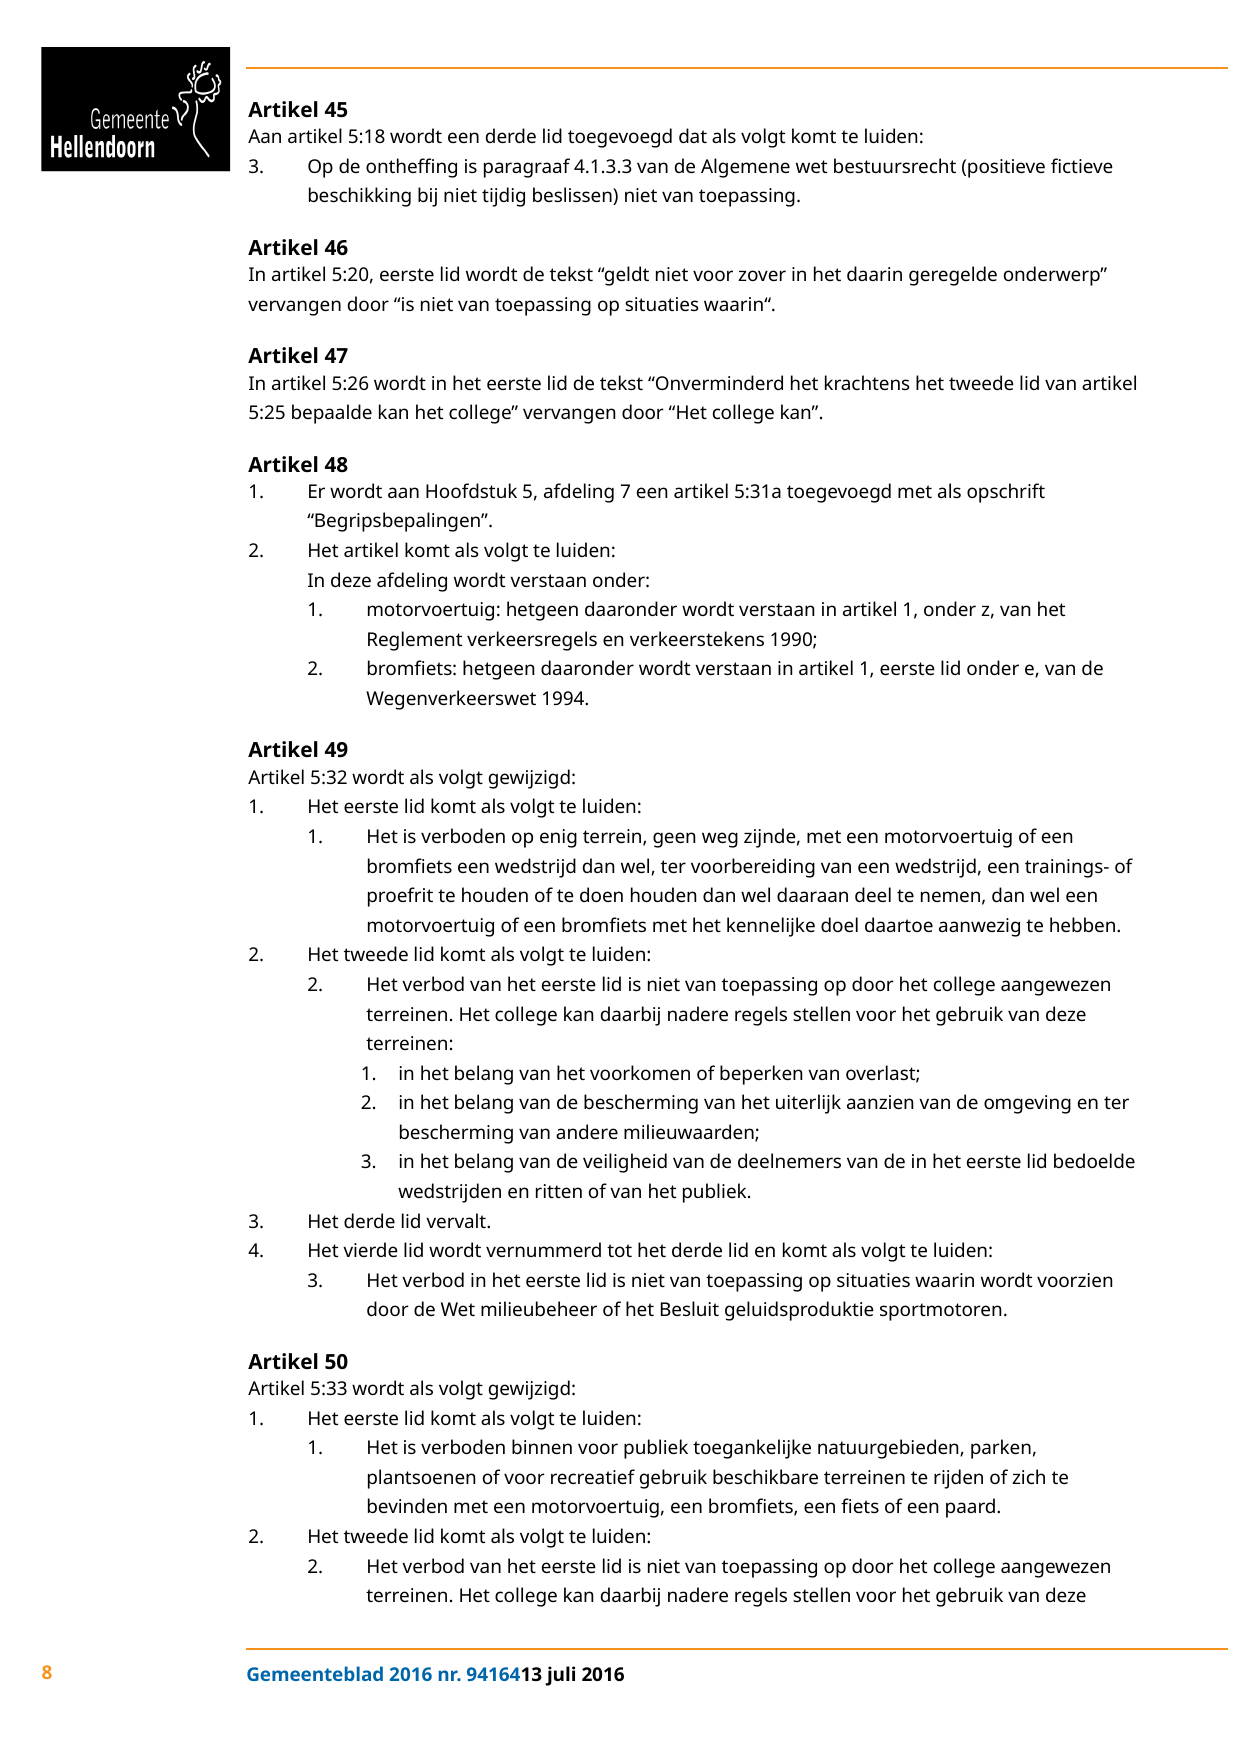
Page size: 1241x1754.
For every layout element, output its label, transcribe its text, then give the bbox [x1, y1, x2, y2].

list bromfiets: hetgeen daaronder wordt verstaan in artikel 1, eerste lid onder e, van de Wegenverkeerswet 1994. [307, 656, 1152, 711]
list Het tweede lid komt als volgt te luiden: [248, 942, 1152, 967]
text In artikel 5:26 wordt in het eerste lid de tekst “Onverminderd het krachtens het tweede lid van artikel 5:25 bepaalde kan het college” vervangen door “Het college kan”. [248, 370, 1152, 425]
list Het vierde lid wordt vernummerd tot het derde lid en komt als volgt te luiden: [248, 1237, 1152, 1263]
text Artikel 50 [248, 1347, 1152, 1375]
text Artikel 5:33 wordt als volgt gewijzigd: [248, 1375, 1152, 1401]
list motorvoertuig: hetgeen daaronder wordt verstaan in artikel 1, onder z, van het Reglement verkeersregels en verkeerstekens 1990; [307, 596, 1152, 652]
list Er wordt aan Hoofdstuk 5, afdeling 7 een artikel 5:31a toegevoegd met als opschrift “Begripsbepalingen”. [248, 478, 1152, 533]
list Het is verboden binnen voor publiek toegankelijke natuurgebieden, parken, plantsoenen of voor recreatief gebruik beschikbare terreinen te rijden of zich te bevinden met een motorvoertuig, een bromfiets, een fiets of een paard. [307, 1434, 1152, 1519]
text Artikel 49 [248, 736, 1152, 764]
text Artikel 46 [248, 233, 1152, 261]
list Het artikel komt als volgt te luiden: [248, 537, 1152, 563]
list in het belang van de bescherming van het uiterlijk aanzien van de omgeving en ter bescherming van andere milieuwaarden; [361, 1089, 1152, 1145]
list Het is verboden op enig terrein, geen weg zijnde, met een motorvoertuig of een bromfiets een wedstrijd dan wel, ter voorbereiding van een wedstrijd, een trainings- of proefrit te houden of te doen houden dan wel daaraan deel te nemen, dan wel een motorvoertuig of een bromfiets met het kennelijke doel daartoe aanwezig te hebben. [307, 823, 1152, 938]
list Het derde lid vervalt. [248, 1208, 1152, 1233]
list Het verbod in het eerste lid is niet van toepassing op situaties waarin wordt voorzien door de Wet milieubeheer of het Besluit geluidsproduktie sportmotoren. [307, 1267, 1152, 1322]
list Het eerste lid komt als volgt te luiden: [248, 1405, 1152, 1431]
text Artikel 48 [248, 450, 1152, 478]
text Artikel 47 [248, 341, 1152, 370]
list in het belang van de veiligheid van de deelnemers van de in het eerste lid bedoelde wedstrijden en ritten of van het publiek. [361, 1149, 1152, 1204]
list in het belang van het voorkomen of beperken van overlast; [361, 1060, 1152, 1086]
text In artikel 5:20, eerste lid wordt de tekst “geldt niet voor zover in het daarin geregelde onderwerp” vervangen door “is niet van toepassing op situaties waarin“. [248, 261, 1152, 317]
list Het verbod van het eerste lid is niet van toepassing op door het college aangewezen terreinen. Het college kan daarbij nadere regels stellen voor het gebruik van deze [307, 1553, 1152, 1608]
text Artikel 45 [248, 95, 1152, 123]
list Het tweede lid komt als volgt te luiden: [248, 1523, 1152, 1549]
picture [41, 47, 231, 172]
list Het verbod van het eerste lid is niet van toepassing op door het college aangewezen terreinen. Het college kan daarbij nadere regels stellen voor het gebruik van deze terreinen: [307, 971, 1152, 1056]
list In deze afdeling wordt verstaan onder: [248, 567, 1152, 593]
text Artikel 5:32 wordt als volgt gewijzigd: [248, 764, 1152, 790]
list Het eerste lid komt als volgt te luiden: [248, 794, 1152, 819]
list Op de ontheffing is paragraaf 4.1.3.3 van de Algemene wet bestuursrecht (positieve fictieve beschikking bij niet tijdig beslissen) niet van toepassing. [248, 153, 1152, 208]
text Aan artikel 5:18 wordt een derde lid toegevoegd dat als volgt komt te luiden: [248, 123, 1152, 149]
